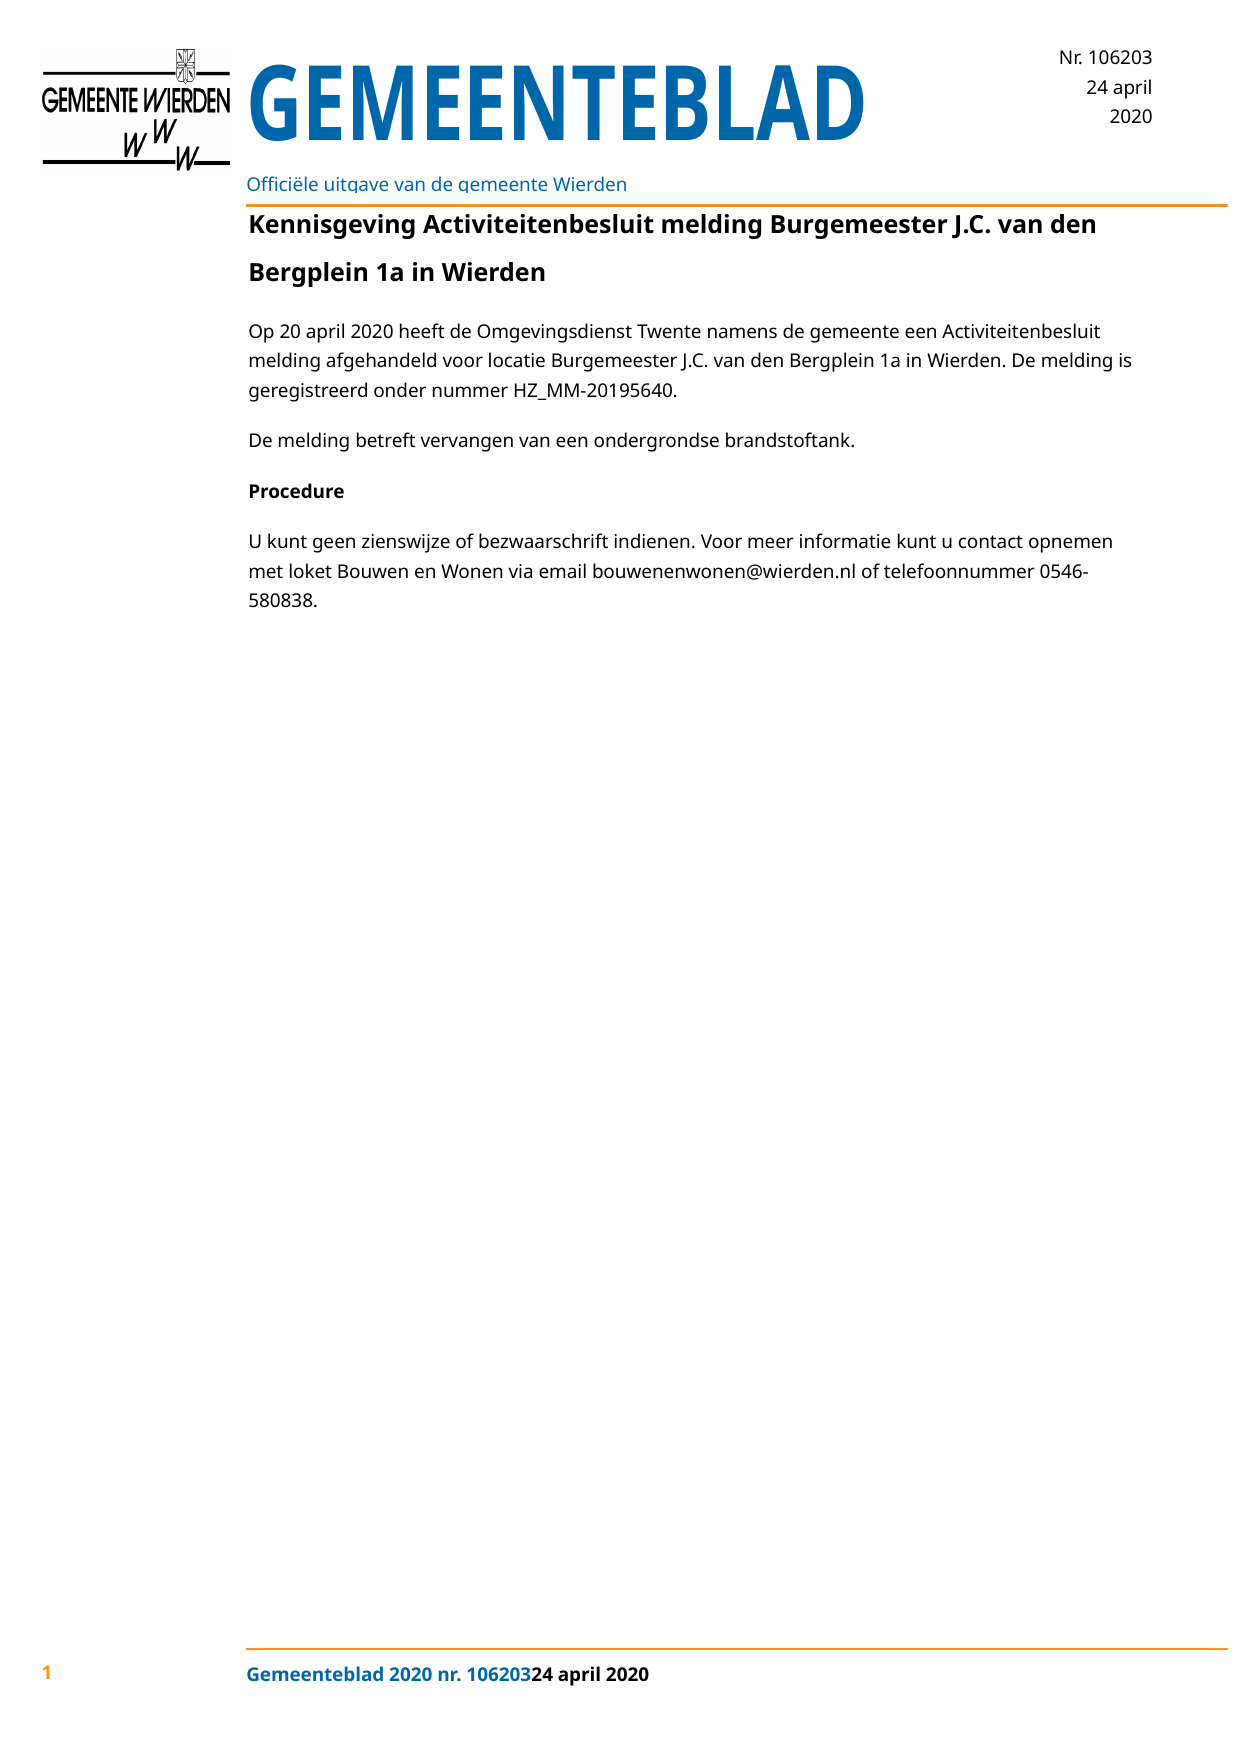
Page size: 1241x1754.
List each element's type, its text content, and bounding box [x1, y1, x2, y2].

text Op 20 april 2020 heeft de Omgevingsdienst Twente namens de gemeente een Activiteitenbesluit melding afgehandeld voor locatie Burgemeester J.C. van den Bergplein 1a in Wierden. De melding is geregistreerd onder nummer HZ_MM-20195640. [248, 318, 1152, 403]
text Kennisgeving Activiteitenbesluit melding Burgemeester J.C. van den Bergplein 1a in Wierden [248, 207, 1152, 288]
picture [41, 47, 231, 172]
text Procedure [248, 478, 1152, 504]
text De melding betreft vervangen van een ondergrondse brandstoftank. [248, 427, 1152, 453]
text U kunt geen zienswijze of bezwaarschrift indienen. Voor meer informatie kunt u contact opnemen met loket Bouwen en Wonen via email bouwenenwonen@wierden.nl of telefoonnummer 0546-580838. [248, 528, 1152, 613]
